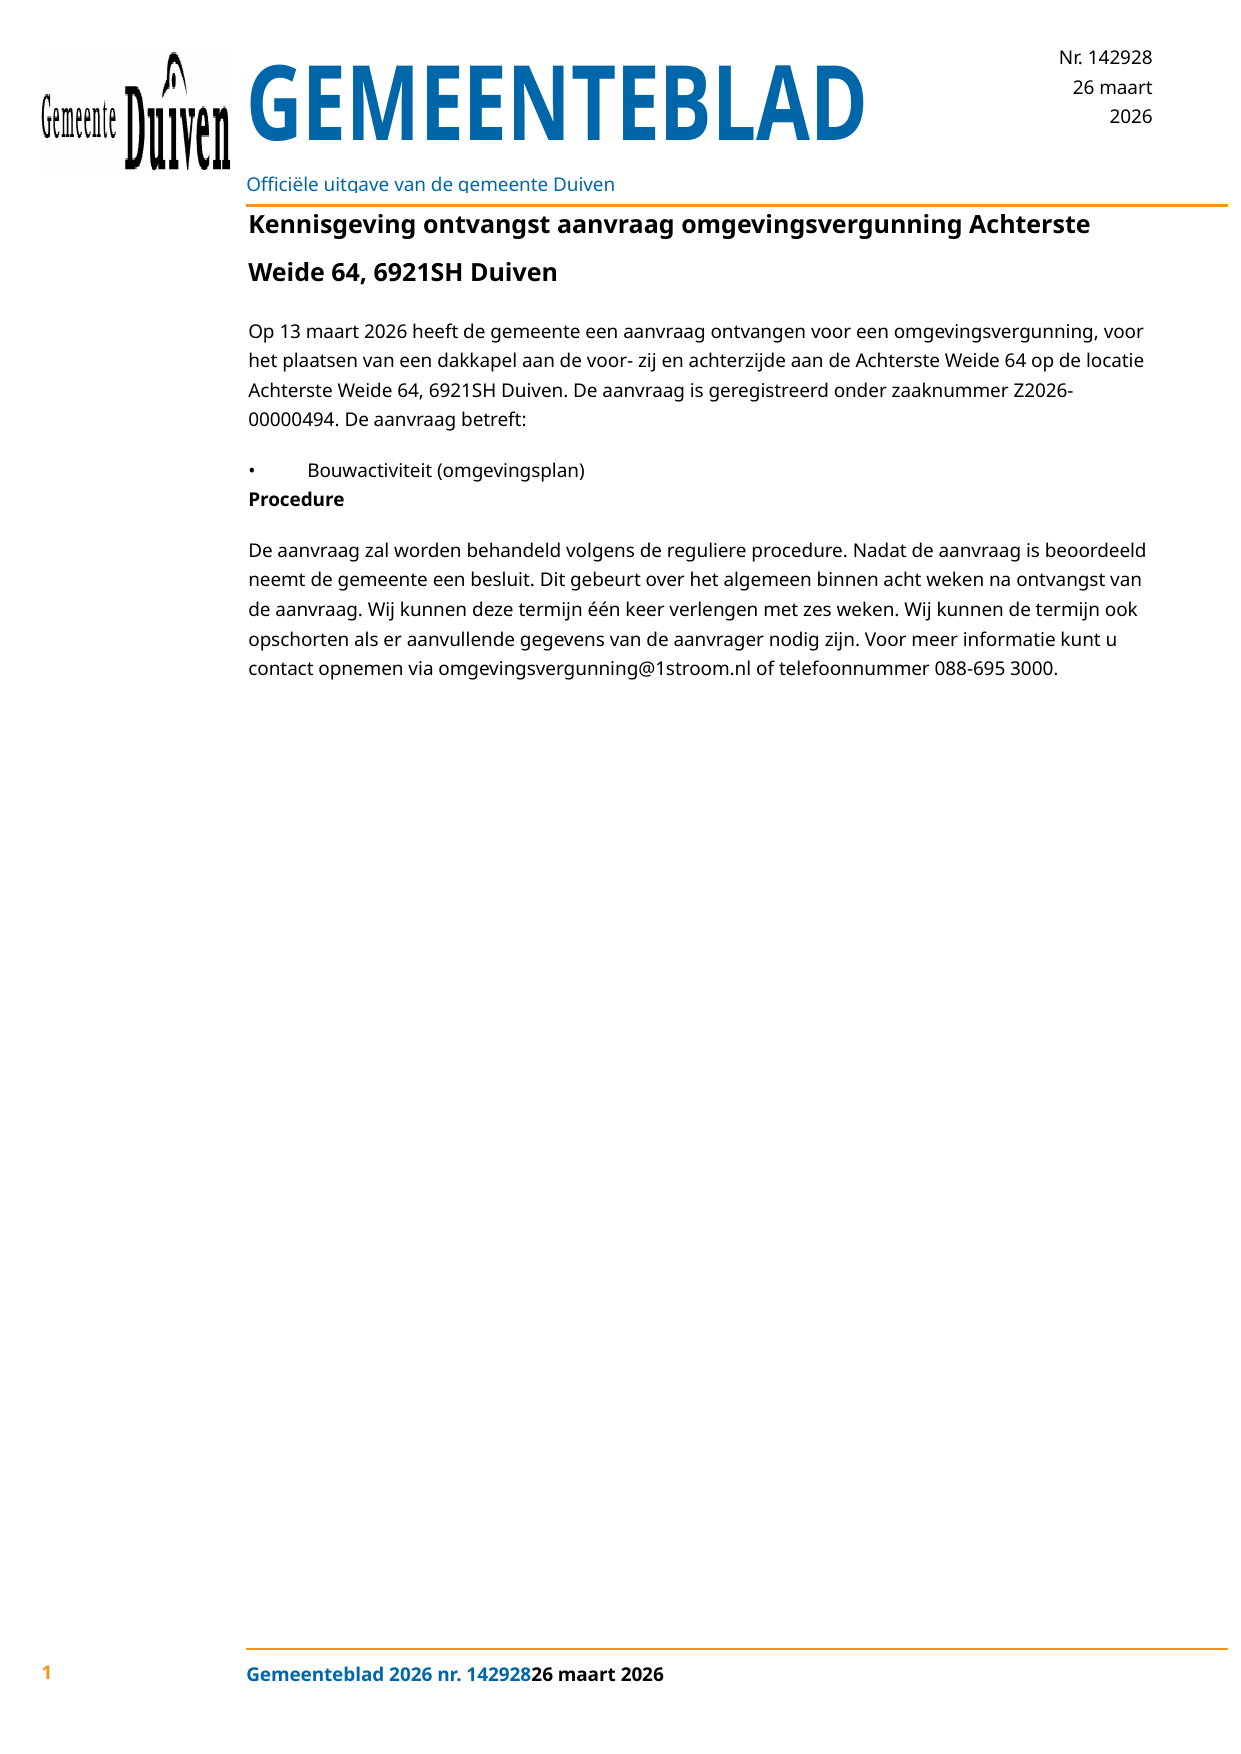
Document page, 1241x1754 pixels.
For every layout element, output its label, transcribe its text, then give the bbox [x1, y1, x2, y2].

text Kennisgeving ontvangst aanvraag omgevingsvergunning Achterste Weide 64, 6921SH Duiven [248, 207, 1152, 288]
text De aanvraag zal worden behandeld volgens de reguliere procedure. Nadat de aanvraag is beoordeeld neemt de gemeente een besluit. Dit gebeurt over het algemeen binnen acht weken na ontvangst van de aanvraag. Wij kunnen deze termijn één keer verlengen met zes weken. Wij kunnen de termijn ook opschorten als er aanvullende gegevens van de aanvrager nodig zijn. Voor meer informatie kunt u contact opnemen via omgevingsvergunning@1stroom.nl of telefoonnummer 088-695 3000. [248, 537, 1152, 681]
text Procedure [248, 487, 1152, 512]
picture [41, 47, 231, 172]
list Bouwactiviteit (omgevingsplan) [248, 457, 1152, 483]
text Op 13 maart 2026 heeft de gemeente een aanvraag ontvangen voor een omgevingsvergunning, voor het plaatsen van een dakkapel aan de voor- zij en achterzijde aan de Achterste Weide 64 op de locatie Achterste Weide 64, 6921SH Duiven. De aanvraag is geregistreerd onder zaaknummer Z2026-00000494. De aanvraag betreft: [248, 318, 1152, 432]
